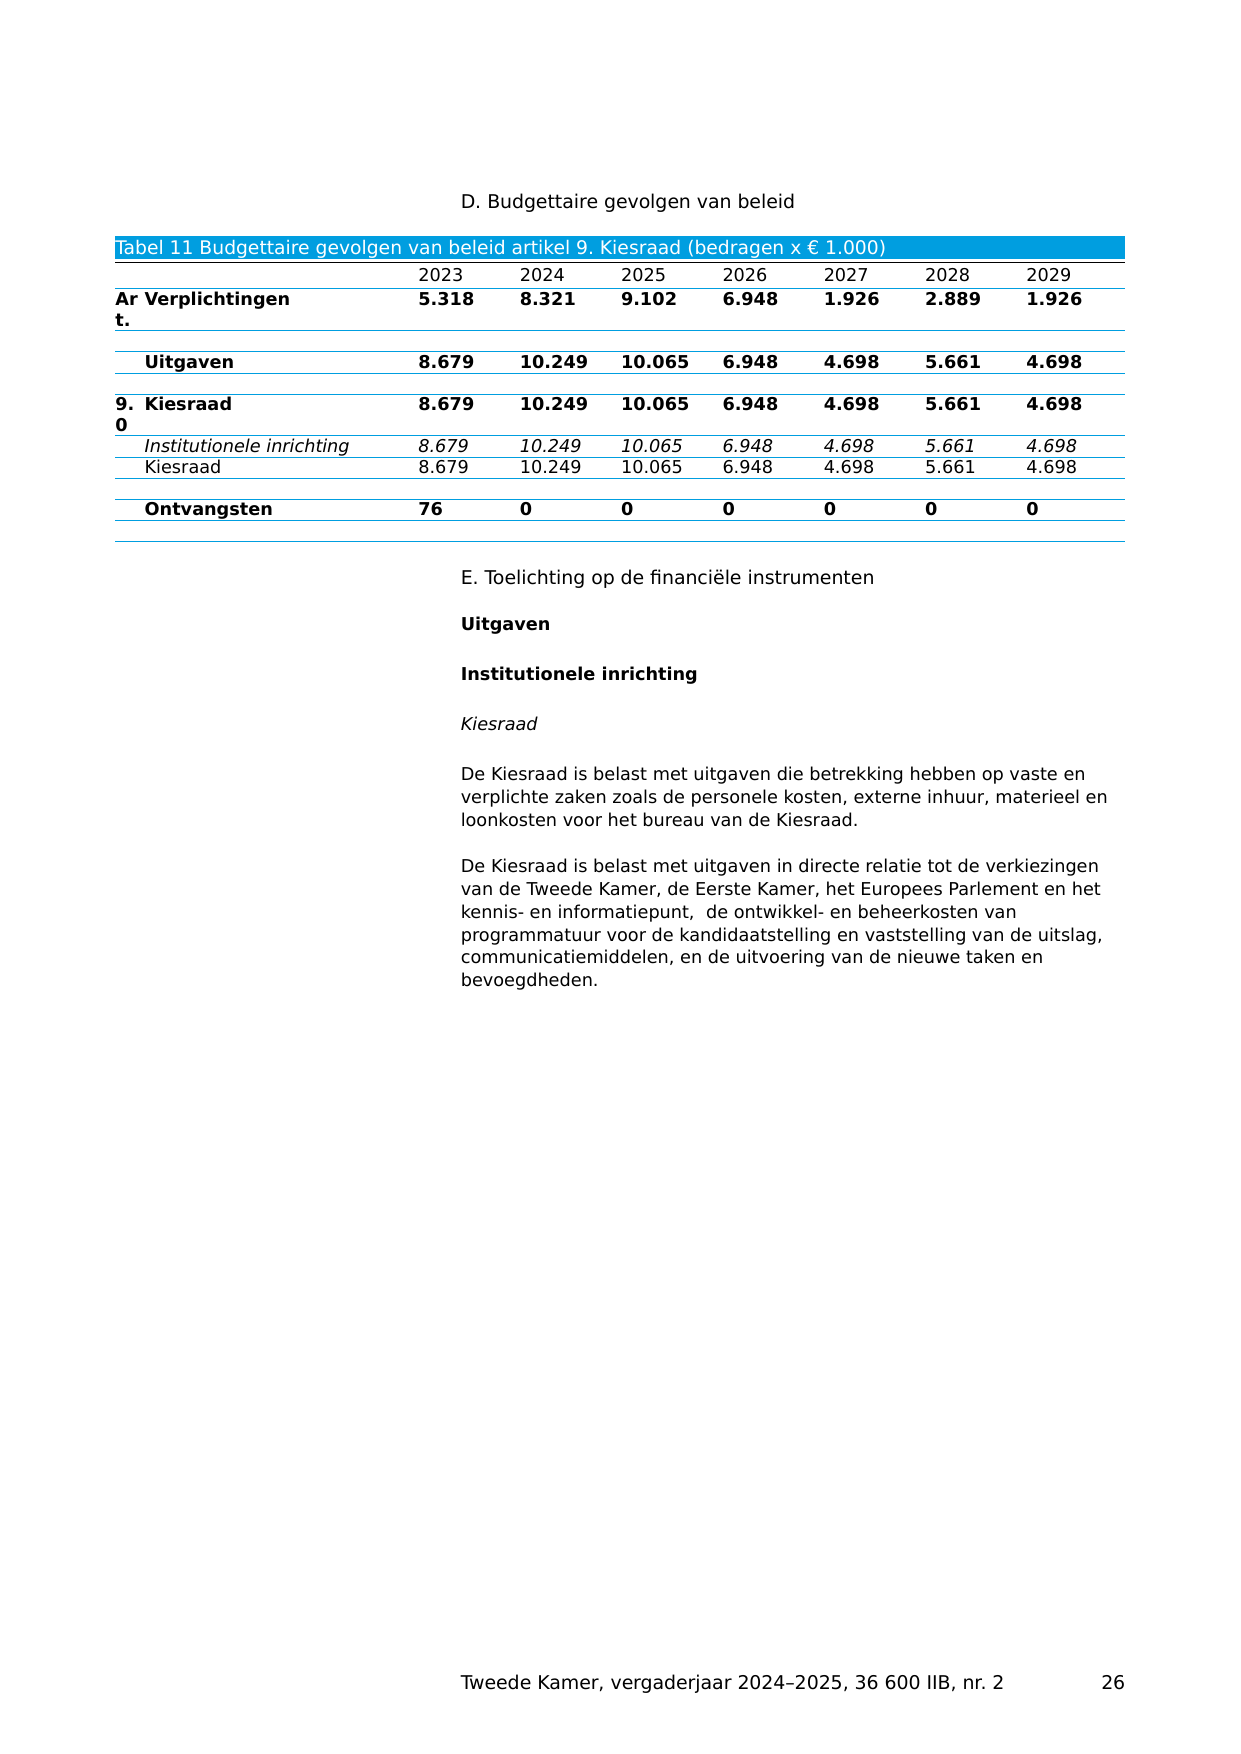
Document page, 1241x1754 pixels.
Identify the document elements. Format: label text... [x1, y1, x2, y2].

table_cell 8.679 [415, 458, 517, 478]
table_cell [415, 521, 517, 541]
text De Kiesraad is belast met uitgaven die betrekking hebben op vaste en verplichte zaken zoals de personele kosten, externe inhuur, materieel en loonkosten voor het bureau van de Kiesraad. [461, 762, 1125, 831]
table_cell Kiesraad [141, 395, 415, 435]
table_cell 2026 [719, 263, 821, 288]
table_cell 4.698 [821, 436, 922, 456]
table_cell [517, 479, 618, 499]
table_cell 6.948 [719, 289, 821, 330]
table_cell [821, 331, 922, 351]
table_cell [922, 374, 1023, 393]
table_cell Art. [115, 289, 141, 330]
table_cell [719, 521, 821, 541]
table_cell [922, 521, 1023, 541]
table_cell 10.065 [618, 352, 719, 372]
table_cell 76 [415, 500, 517, 520]
table_cell Verplichtingen [141, 289, 415, 330]
table_cell 0 [719, 500, 821, 520]
table_cell [618, 331, 719, 351]
table_cell [821, 479, 922, 499]
table_cell [115, 458, 141, 478]
table_cell [719, 374, 821, 393]
table_cell 9.102 [618, 289, 719, 330]
table_cell 5.661 [922, 352, 1023, 372]
table_cell 2028 [922, 263, 1023, 288]
table_cell [141, 331, 415, 351]
table_cell 5.661 [922, 436, 1023, 456]
table_cell Uitgaven [141, 352, 415, 372]
table_cell 1.926 [1023, 289, 1125, 330]
text Uitgaven [461, 612, 1125, 635]
table_cell [115, 374, 141, 393]
text Institutionele inrichting [461, 662, 1125, 685]
table_cell 4.698 [1023, 352, 1125, 372]
table_cell [1023, 479, 1125, 499]
table_cell 1.926 [821, 289, 922, 330]
table_cell 2024 [517, 263, 618, 288]
table_cell 0 [618, 500, 719, 520]
title D. Budgettaire gevolgen van beleid [461, 191, 1125, 213]
table_cell [141, 374, 415, 393]
table_cell 4.698 [821, 352, 922, 372]
table_cell 0 [517, 500, 618, 520]
table_cell 0 [1023, 500, 1125, 520]
table_cell [115, 479, 141, 499]
table_cell [415, 374, 517, 393]
table_cell 4.698 [1023, 436, 1125, 456]
table_cell [115, 436, 141, 456]
table_cell [821, 521, 922, 541]
table_cell [618, 479, 719, 499]
table_cell 2.889 [922, 289, 1023, 330]
table_cell 2027 [821, 263, 922, 288]
table_cell [141, 521, 415, 541]
table_cell [141, 263, 415, 288]
table_cell 10.065 [618, 395, 719, 435]
table_cell 8.321 [517, 289, 618, 330]
table_cell 8.679 [415, 436, 517, 456]
table_cell 5.661 [922, 458, 1023, 478]
table_cell 10.065 [618, 436, 719, 456]
text De Kiesraad is belast met uitgaven in directe relatie tot de verkiezingen van de Tweede Kamer, de Eerste Kamer, het Europees Parlement en het kennis- en informatiepunt, de ontwikkel- en beheerkosten van programmatuur voor de kandidaatstelling en vaststelling van de uitslag, communicatiemiddelen, en de uitvoering van de nieuwe taken en bevoegdheden. [461, 854, 1125, 991]
table_cell [517, 331, 618, 351]
table_cell 8.679 [415, 352, 517, 372]
table_cell 4.698 [821, 395, 922, 435]
text Kiesraad [461, 712, 1125, 735]
table_cell [821, 374, 922, 393]
table_cell 0 [922, 500, 1023, 520]
table_cell 4.698 [1023, 395, 1125, 435]
table_cell 8.679 [415, 395, 517, 435]
table_cell 10.249 [517, 352, 618, 372]
table_cell Kiesraad [141, 458, 415, 478]
table_cell [517, 521, 618, 541]
table_cell 9.0 [115, 395, 141, 435]
table_cell [141, 479, 415, 499]
table_cell [115, 521, 141, 541]
table_cell [517, 374, 618, 393]
table_cell 10.249 [517, 458, 618, 478]
table_cell [922, 479, 1023, 499]
table_cell 6.948 [719, 352, 821, 372]
table_cell [618, 374, 719, 393]
table_cell [618, 521, 719, 541]
table_cell [115, 331, 141, 351]
table_cell 10.065 [618, 458, 719, 478]
table_cell 2029 [1023, 263, 1125, 288]
table_cell 2025 [618, 263, 719, 288]
table_cell [415, 331, 517, 351]
table_cell [922, 331, 1023, 351]
table_cell 5.661 [922, 395, 1023, 435]
table_cell [719, 479, 821, 499]
table_cell 10.249 [517, 395, 618, 435]
table_cell [415, 479, 517, 499]
table_cell 5.318 [415, 289, 517, 330]
title E. Toelichting op de financiële instrumenten [461, 567, 1125, 588]
table_cell [1023, 521, 1125, 541]
table_cell [115, 352, 141, 372]
table_cell 6.948 [719, 395, 821, 435]
table_cell 4.698 [1023, 458, 1125, 478]
table_cell [115, 500, 141, 520]
table_cell 6.948 [719, 436, 821, 456]
table_cell 10.249 [517, 436, 618, 456]
table_cell Ontvangsten [141, 500, 415, 520]
table_cell [1023, 331, 1125, 351]
table_cell 2023 [415, 263, 517, 288]
table_cell 6.948 [719, 458, 821, 478]
table_cell Institutionele inrichting [141, 436, 415, 456]
table_cell [115, 263, 141, 288]
table_cell 0 [821, 500, 922, 520]
table_cell [1023, 374, 1125, 393]
table_cell [719, 331, 821, 351]
table_cell 4.698 [821, 458, 922, 478]
